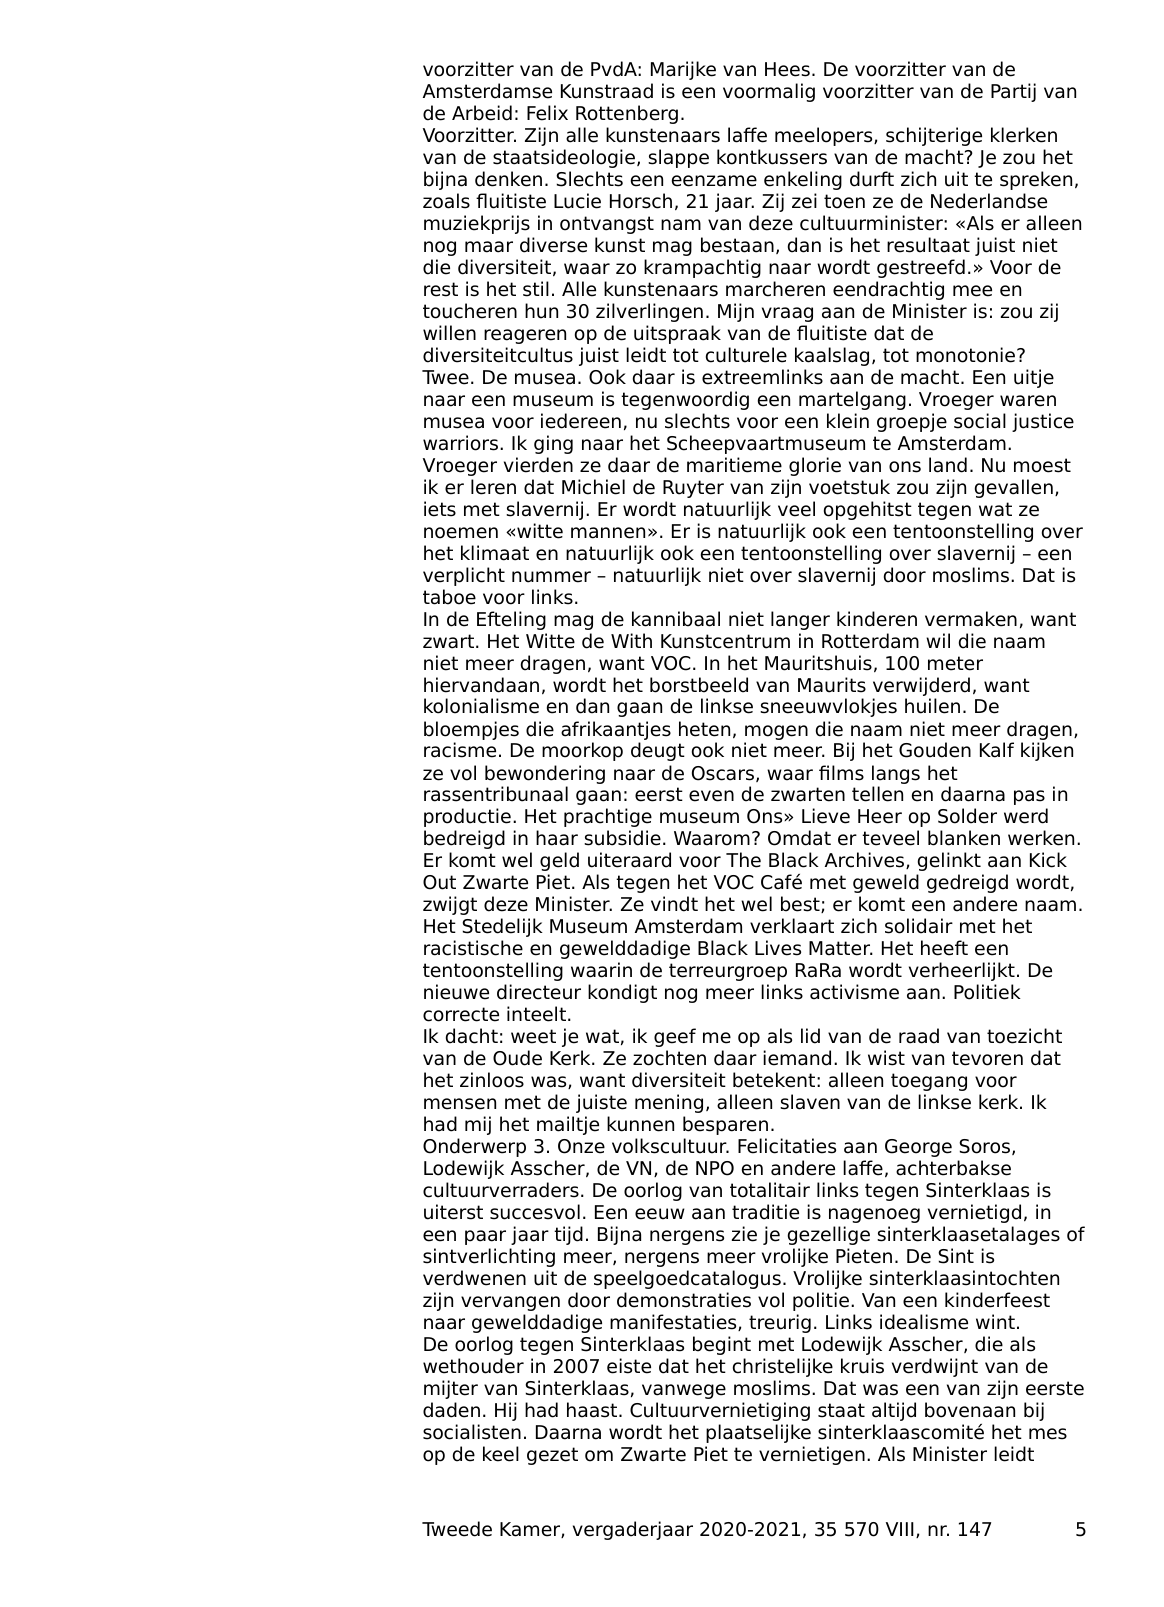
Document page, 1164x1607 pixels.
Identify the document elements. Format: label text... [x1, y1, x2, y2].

text De oorlog tegen Sinterklaas begint met Lodewijk Asscher, die als wethouder in 2007 eiste dat het christelijke kruis verdwijnt van de mijter van Sinterklaas, vanwege moslims. Dat was een van zijn eerste daden. Hij had haast. Cultuurvernietiging staat altijd bovenaan bij socialisten. Daarna wordt het plaatselijke sinterklaascomité het mes op de keel gezet om Zwarte Piet te vernietigen. Als Minister leidt [422, 1334, 1087, 1466]
text voorzitter van de PvdA: Marijke van Hees. De voorzitter van de Amsterdamse Kunstraad is een voormalig voorzitter van de Partij van de Arbeid: Felix Rottenberg. [422, 59, 1087, 125]
text Voorzitter. Zijn alle kunstenaars laffe meelopers, schijterige klerken van de staatsideologie, slappe kontkussers van de macht? Je zou het bijna denken. Slechts een eenzame enkeling durft zich uit te spreken, zoals fluitiste Lucie Horsch, 21 jaar. Zij zei toen ze de Nederlandse muziekprijs in ontvangst nam van deze cultuurminister: «Als er alleen nog maar diverse kunst mag bestaan, dan is het resultaat juist niet die diversiteit, waar zo krampachtig naar wordt gestreefd.» Voor de rest is het stil. Alle kunstenaars marcheren eendrachtig mee en toucheren hun 30 zilverlingen. Mijn vraag aan de Minister is: zou zij willen reageren op de uitspraak van de fluitiste dat de diversiteitcultus juist leidt tot culturele kaalslag, tot monotonie? [422, 125, 1087, 367]
text Twee. De musea. Ook daar is extreemlinks aan de macht. Een uitje naar een museum is tegenwoordig een martelgang. Vroeger waren musea voor iedereen, nu slechts voor een klein groepje social justice warriors. Ik ging naar het Scheepvaartmuseum te Amsterdam. Vroeger vierden ze daar de maritieme glorie van ons land. Nu moest ik er leren dat Michiel de Ruyter van zijn voetstuk zou zijn gevallen, iets met slavernij. Er wordt natuurlijk veel opgehitst tegen wat ze noemen «witte mannen». Er is natuurlijk ook een tentoonstelling over het klimaat en natuurlijk ook een tentoonstelling over slavernij – een verplicht nummer – natuurlijk niet over slavernij door moslims. Dat is taboe voor links. [422, 367, 1087, 608]
text Onderwerp 3. Onze volkscultuur. Felicitaties aan George Soros, Lodewijk Asscher, de VN, de NPO en andere laffe, achterbakse cultuurverraders. De oorlog van totalitair links tegen Sinterklaas is uiterst succesvol. Een eeuw aan traditie is nagenoeg vernietigd, in een paar jaar tijd. Bijna nergens zie je gezellige sinterklaasetalages of sintverlichting meer, nergens meer vrolijke Pieten. De Sint is verdwenen uit de speelgoedcatalogus. Vrolijke sinterklaasintochten zijn vervangen door demonstraties vol politie. Van een kinderfeest naar gewelddadige manifestaties, treurig. Links idealisme wint. [422, 1136, 1087, 1334]
text In de Efteling mag de kannibaal niet langer kinderen vermaken, want zwart. Het Witte de With Kunstcentrum in Rotterdam wil die naam niet meer dragen, want VOC. In het Mauritshuis, 100 meter hiervandaan, wordt het borstbeeld van Maurits verwijderd, want kolonialisme en dan gaan de linkse sneeuwvlokjes huilen. De bloempjes die afrikaantjes heten, mogen die naam niet meer dragen, racisme. De moorkop deugt ook niet meer. Bij het Gouden Kalf kijken ze vol bewondering naar de Oscars, waar films langs het rassentribunaal gaan: eerst even de zwarten tellen en daarna pas in productie. Het prachtige museum Ons» Lieve Heer op Solder werd bedreigd in haar subsidie. Waarom? Omdat er teveel blanken werken. Er komt wel geld uiteraard voor The Black Archives, gelinkt aan Kick Out Zwarte Piet. Als tegen het VOC Café met geweld gedreigd wordt, zwijgt deze Minister. Ze vindt het wel best; er komt een andere naam. Het Stedelijk Museum Amsterdam verklaart zich solidair met het racistische en gewelddadige Black Lives Matter. Het heeft een tentoonstelling waarin de terreurgroep RaRa wordt verheerlijkt. De nieuwe directeur kondigt nog meer links activisme aan. Politiek correcte inteelt. [422, 608, 1087, 1026]
text Ik dacht: weet je wat, ik geef me op als lid van de raad van toezicht van de Oude Kerk. Ze zochten daar iemand. Ik wist van tevoren dat het zinloos was, want diversiteit betekent: alleen toegang voor mensen met de juiste mening, alleen slaven van de linkse kerk. Ik had mij het mailtje kunnen besparen. [422, 1026, 1087, 1136]
